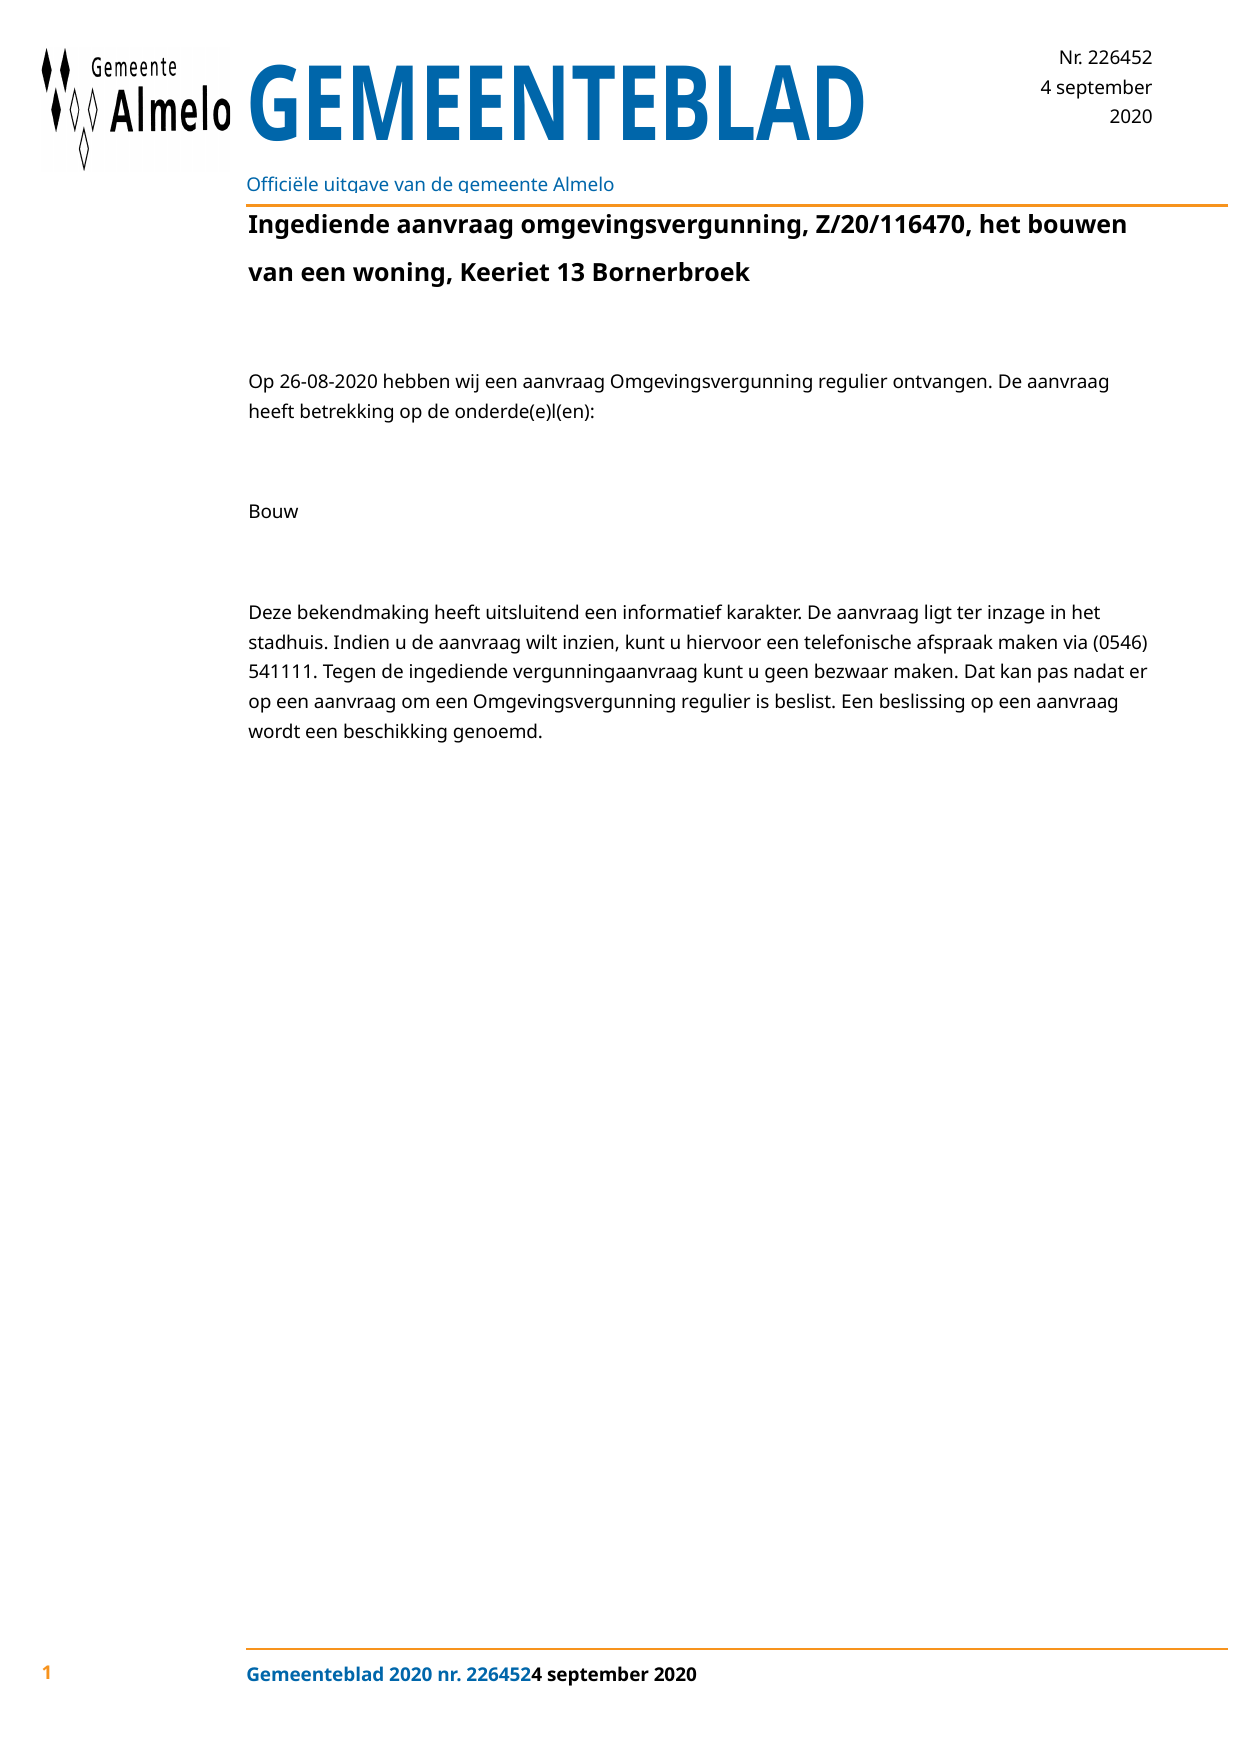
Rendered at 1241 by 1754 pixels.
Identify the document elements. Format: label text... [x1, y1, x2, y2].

text Deze bekendmaking heeft uitsluitend een informatief karakter. De aanvraag ligt ter inzage in het stadhuis. Indien u de aanvraag wilt inzien, kunt u hiervoor een telefonische afspraak maken via (0546) 541111. Tegen de ingediende vergunningaanvraag kunt u geen bezwaar maken. Dat kan pas nadat er op een aanvraag om een Omgevingsvergunning regulier is beslist. Een beslissing op een aanvraag wordt een beschikking genoemd. [248, 599, 1152, 744]
picture [41, 47, 231, 172]
text Bouw [248, 499, 1152, 524]
text Ingediende aanvraag omgevingsvergunning, Z/20/116470, het bouwen van een woning, Keeriet 13 Bornerbroek [248, 207, 1152, 288]
text Op 26-08-2020 hebben wij een aanvraag Omgevingsvergunning regulier ontvangen. De aanvraag heeft betrekking op de onderde(e)l(en): [248, 368, 1152, 424]
